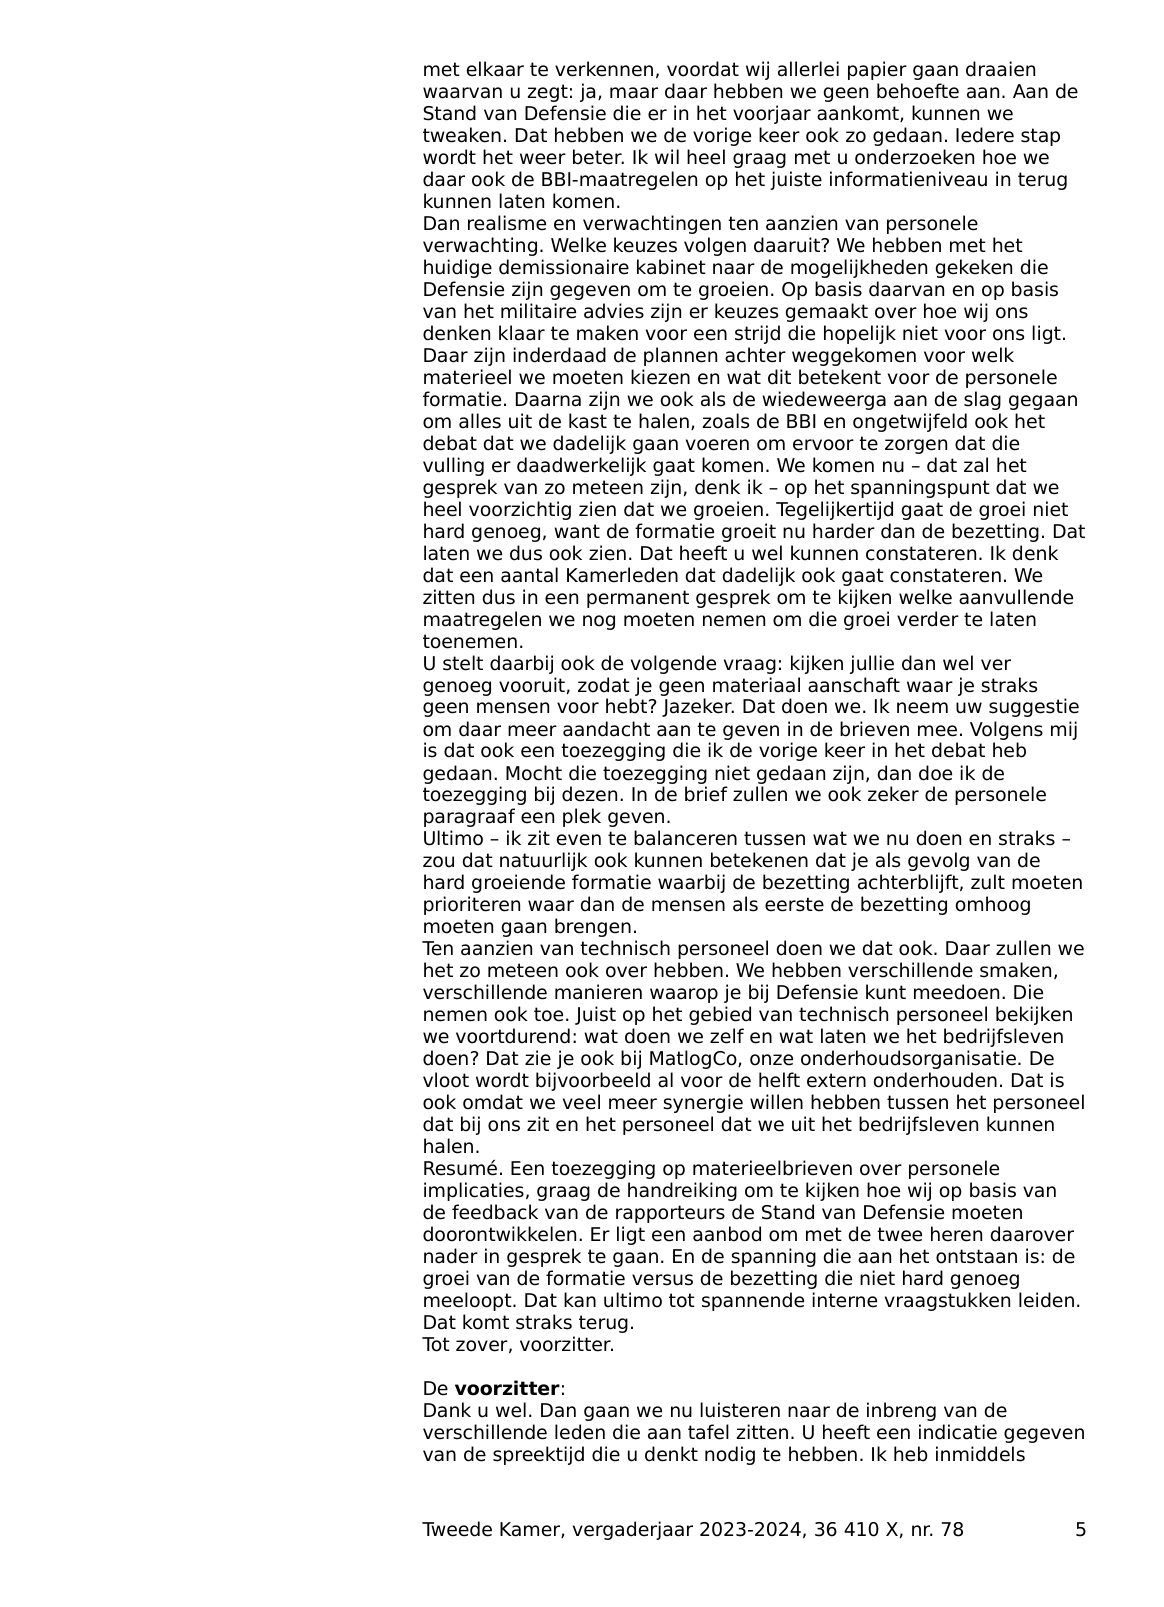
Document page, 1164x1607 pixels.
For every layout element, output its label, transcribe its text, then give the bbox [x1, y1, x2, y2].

text met elkaar te verkennen, voordat wij allerlei papier gaan draaien waarvan u zegt: ja, maar daar hebben we geen behoefte aan. Aan de Stand van Defensie die er in het voorjaar aankomt, kunnen we tweaken. Dat hebben we de vorige keer ook zo gedaan. Iedere stap wordt het weer beter. Ik wil heel graag met u onderzoeken hoe we daar ook de BBI-maatregelen op het juiste informatieniveau in terug kunnen laten komen. [422, 59, 1087, 213]
text Ten aanzien van technisch personeel doen we dat ook. Daar zullen we het zo meteen ook over hebben. We hebben verschillende smaken, verschillende manieren waarop je bij Defensie kunt meedoen. Die nemen ook toe. Juist op het gebied van technisch personeel bekijken we voortdurend: wat doen we zelf en wat laten we het bedrijfsleven doen? Dat zie je ook bij MatlogCo, onze onderhoudsorganisatie. De vloot wordt bijvoorbeeld al voor de helft extern onderhouden. Dat is ook omdat we veel meer synergie willen hebben tussen het personeel dat bij ons zit en het personeel dat we uit het bedrijfsleven kunnen halen. [422, 938, 1087, 1158]
text Resumé. Een toezegging op materieelbrieven over personele implicaties, graag de handreiking om te kijken hoe wij op basis van de feedback van de rapporteurs de Stand van Defensie moeten doorontwikkelen. Er ligt een aanbod om met de twee heren daarover nader in gesprek te gaan. En de spanning die aan het ontstaan is: de groei van de formatie versus de bezetting die niet hard genoeg meeloopt. Dat kan ultimo tot spannende interne vraagstukken leiden. Dat komt straks terug. [422, 1158, 1087, 1334]
text U stelt daarbij ook de volgende vraag: kijken jullie dan wel ver genoeg vooruit, zodat je geen materiaal aanschaft waar je straks geen mensen voor hebt? Jazeker. Dat doen we. Ik neem uw suggestie om daar meer aandacht aan te geven in de brieven mee. Volgens mij is dat ook een toezegging die ik de vorige keer in het debat heb gedaan. Mocht die toezegging niet gedaan zijn, dan doe ik de toezegging bij dezen. In de brief zullen we ook zeker de personele paragraaf een plek geven. [422, 652, 1087, 828]
text Ultimo – ik zit even te balanceren tussen wat we nu doen en straks – zou dat natuurlijk ook kunnen betekenen dat je als gevolg van de hard groeiende formatie waarbij de bezetting achterblijft, zult moeten prioriteren waar dan de mensen als eerste de bezetting omhoog moeten gaan brengen. [422, 828, 1087, 938]
text Dank u wel. Dan gaan we nu luisteren naar de inbreng van de verschillende leden die aan tafel zitten. U heeft een indicatie gegeven van de spreektijd die u denkt nodig te hebben. Ik heb inmiddels [422, 1400, 1087, 1466]
text Dan realisme en verwachtingen ten aanzien van personele verwachting. Welke keuzes volgen daaruit? We hebben met het huidige demissionaire kabinet naar de mogelijkheden gekeken die Defensie zijn gegeven om te groeien. Op basis daarvan en op basis van het militaire advies zijn er keuzes gemaakt over hoe wij ons denken klaar te maken voor een strijd die hopelijk niet voor ons ligt. Daar zijn inderdaad de plannen achter weggekomen voor welk materieel we moeten kiezen en wat dit betekent voor de personele formatie. Daarna zijn we ook als de wiedeweerga aan de slag gegaan om alles uit de kast te halen, zoals de BBI en ongetwijfeld ook het debat dat we dadelijk gaan voeren om ervoor te zorgen dat die vulling er daadwerkelijk gaat komen. We komen nu – dat zal het gesprek van zo meteen zijn, denk ik – op het spanningspunt dat we heel voorzichtig zien dat we groeien. Tegelijkertijd gaat de groei niet hard genoeg, want de formatie groeit nu harder dan de bezetting. Dat laten we dus ook zien. Dat heeft u wel kunnen constateren. Ik denk dat een aantal Kamerleden dat dadelijk ook gaat constateren. We zitten dus in een permanent gesprek om te kijken welke aanvullende maatregelen we nog moeten nemen om die groei verder te laten toenemen. [422, 213, 1087, 652]
text De voorzitter: [422, 1378, 1087, 1400]
text Tot zover, voorzitter. [422, 1334, 1087, 1356]
